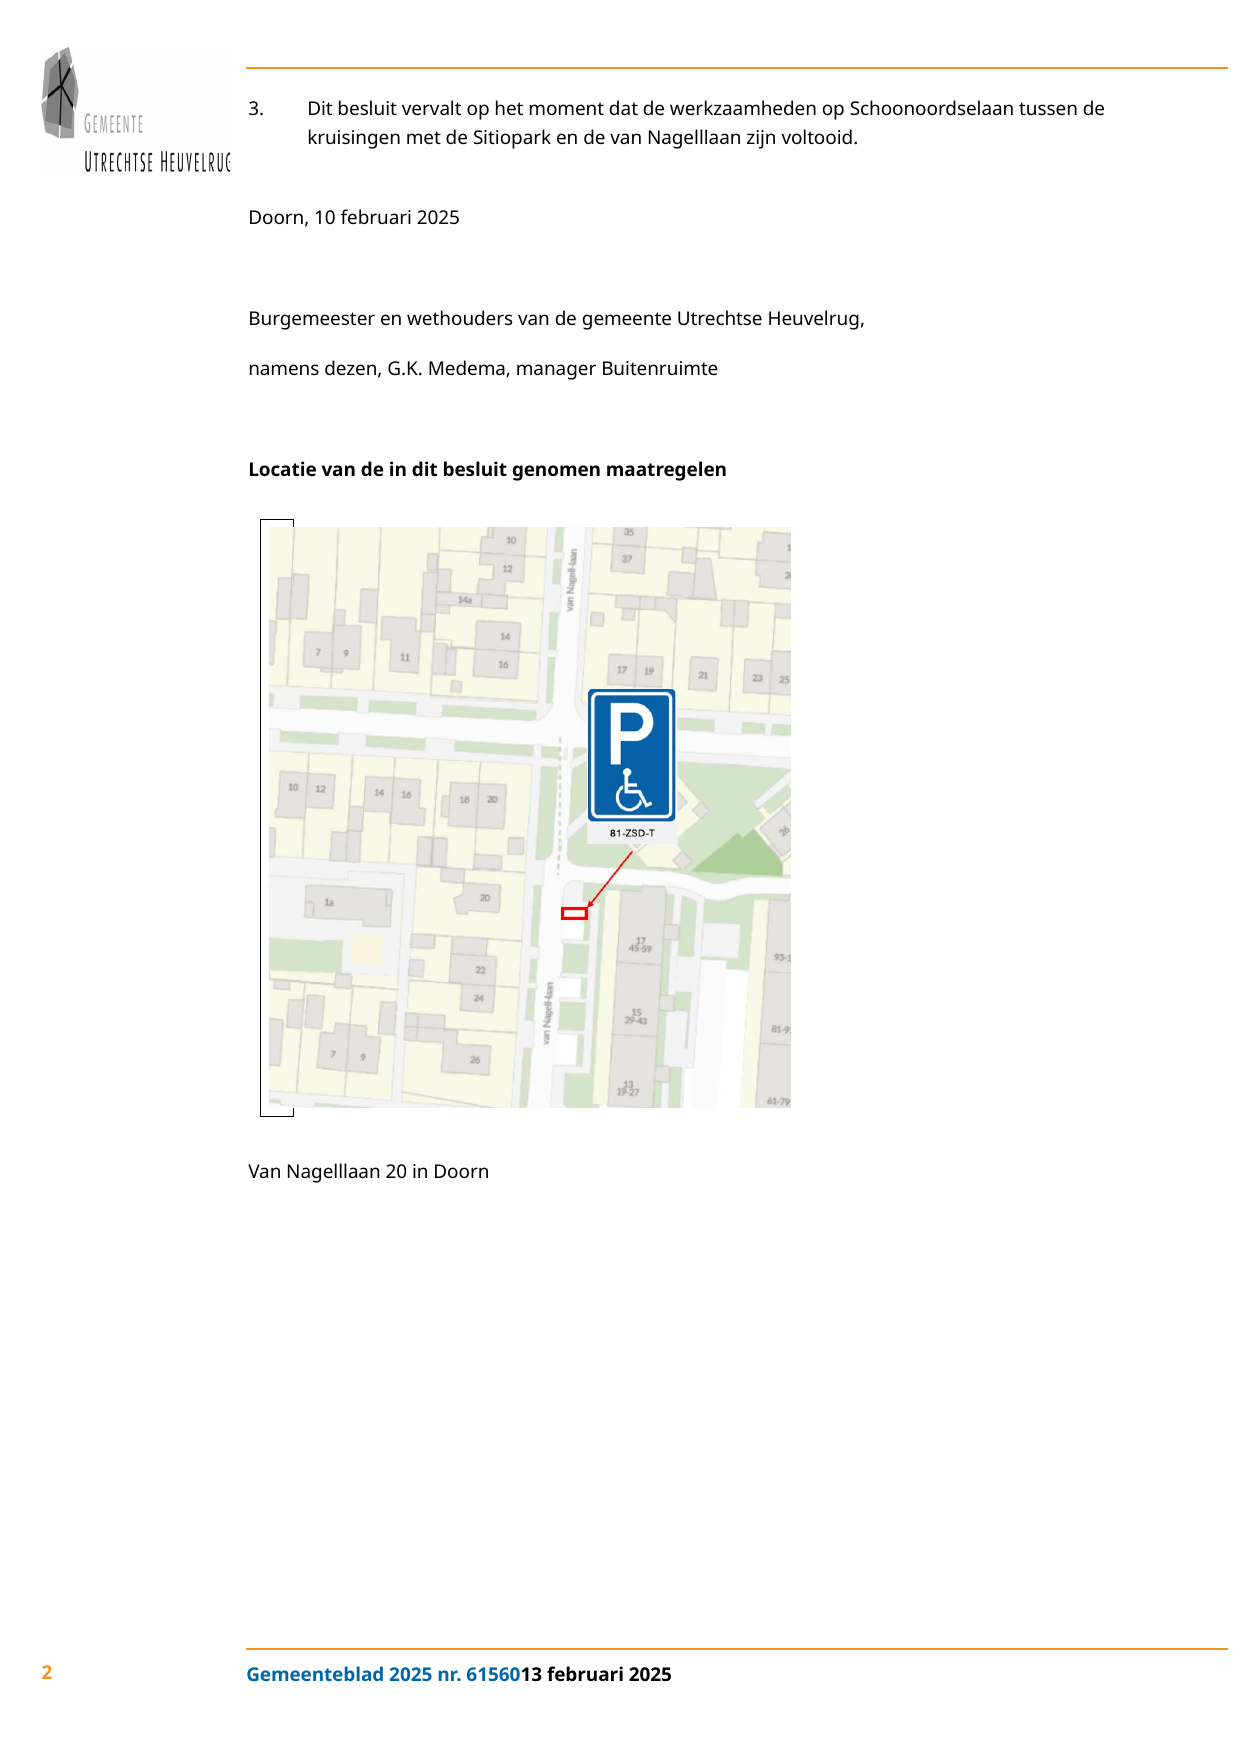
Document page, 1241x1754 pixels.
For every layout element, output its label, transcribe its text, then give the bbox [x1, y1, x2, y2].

list Dit besluit vervalt op het moment dat de werkzaamheden op Schoonoordselaan tussen de kruisingen met de Sitiopark en de van Nagelllaan zijn voltooid. [248, 95, 1152, 150]
text Locatie van de in dit besluit genomen maatregelen [248, 456, 1152, 482]
picture [268, 527, 791, 1108]
text Doorn, 10 februari 2025 [248, 204, 1152, 230]
picture [41, 47, 231, 172]
text Van Nagelllaan 20 in Doorn [248, 1159, 1152, 1184]
text Burgemeester en wethouders van de gemeente Utrechtse Heuvelrug, [248, 305, 1152, 331]
text namens dezen, G.K. Medema, manager Buitenruimte [248, 356, 1152, 381]
